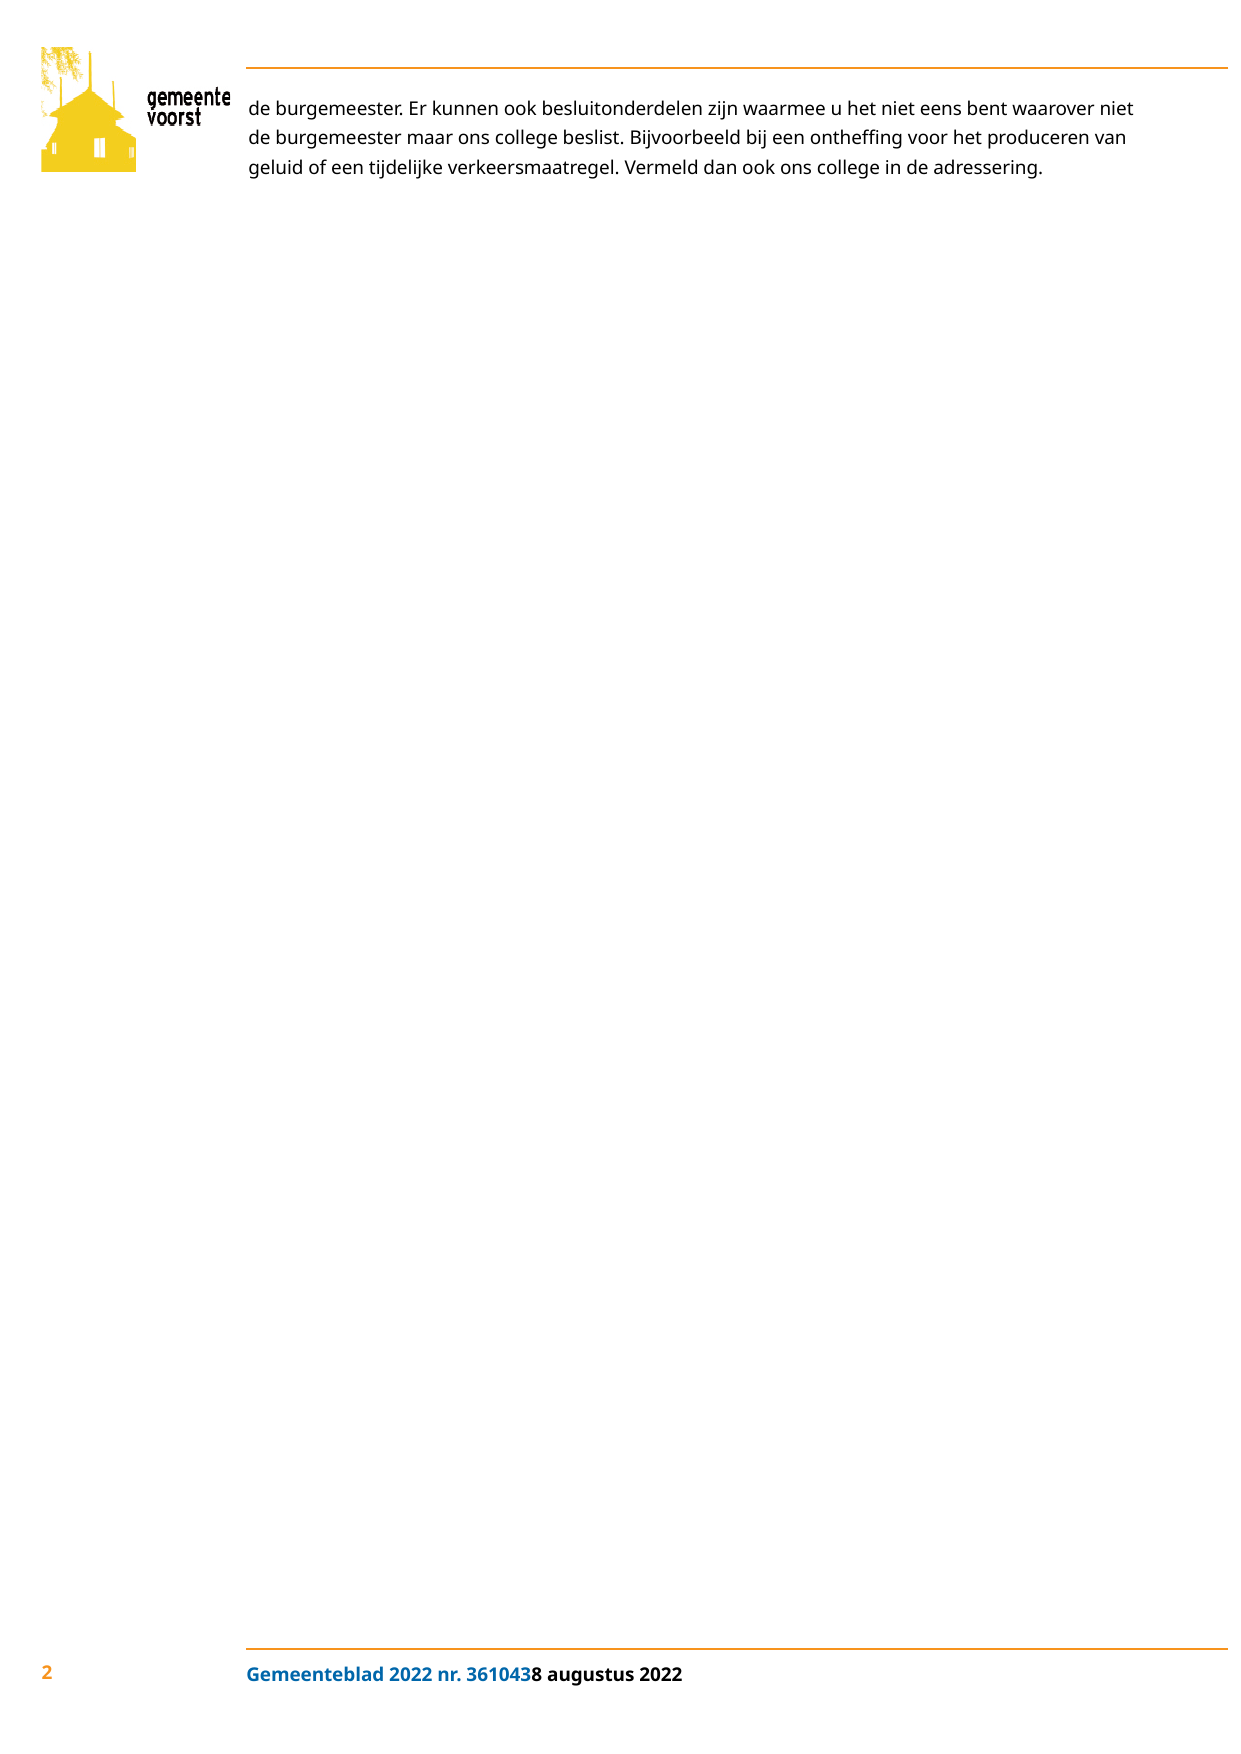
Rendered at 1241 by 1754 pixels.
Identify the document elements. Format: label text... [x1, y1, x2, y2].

text de burgemeester. Er kunnen ook besluitonderdelen zijn waarmee u het niet eens bent waarover niet de burgemeester maar ons college beslist. Bijvoorbeeld bij een ontheffing voor het produceren van geluid of een tijdelijke verkeersmaatregel. Vermeld dan ook ons college in de adressering. [248, 95, 1152, 180]
picture [41, 47, 231, 172]
